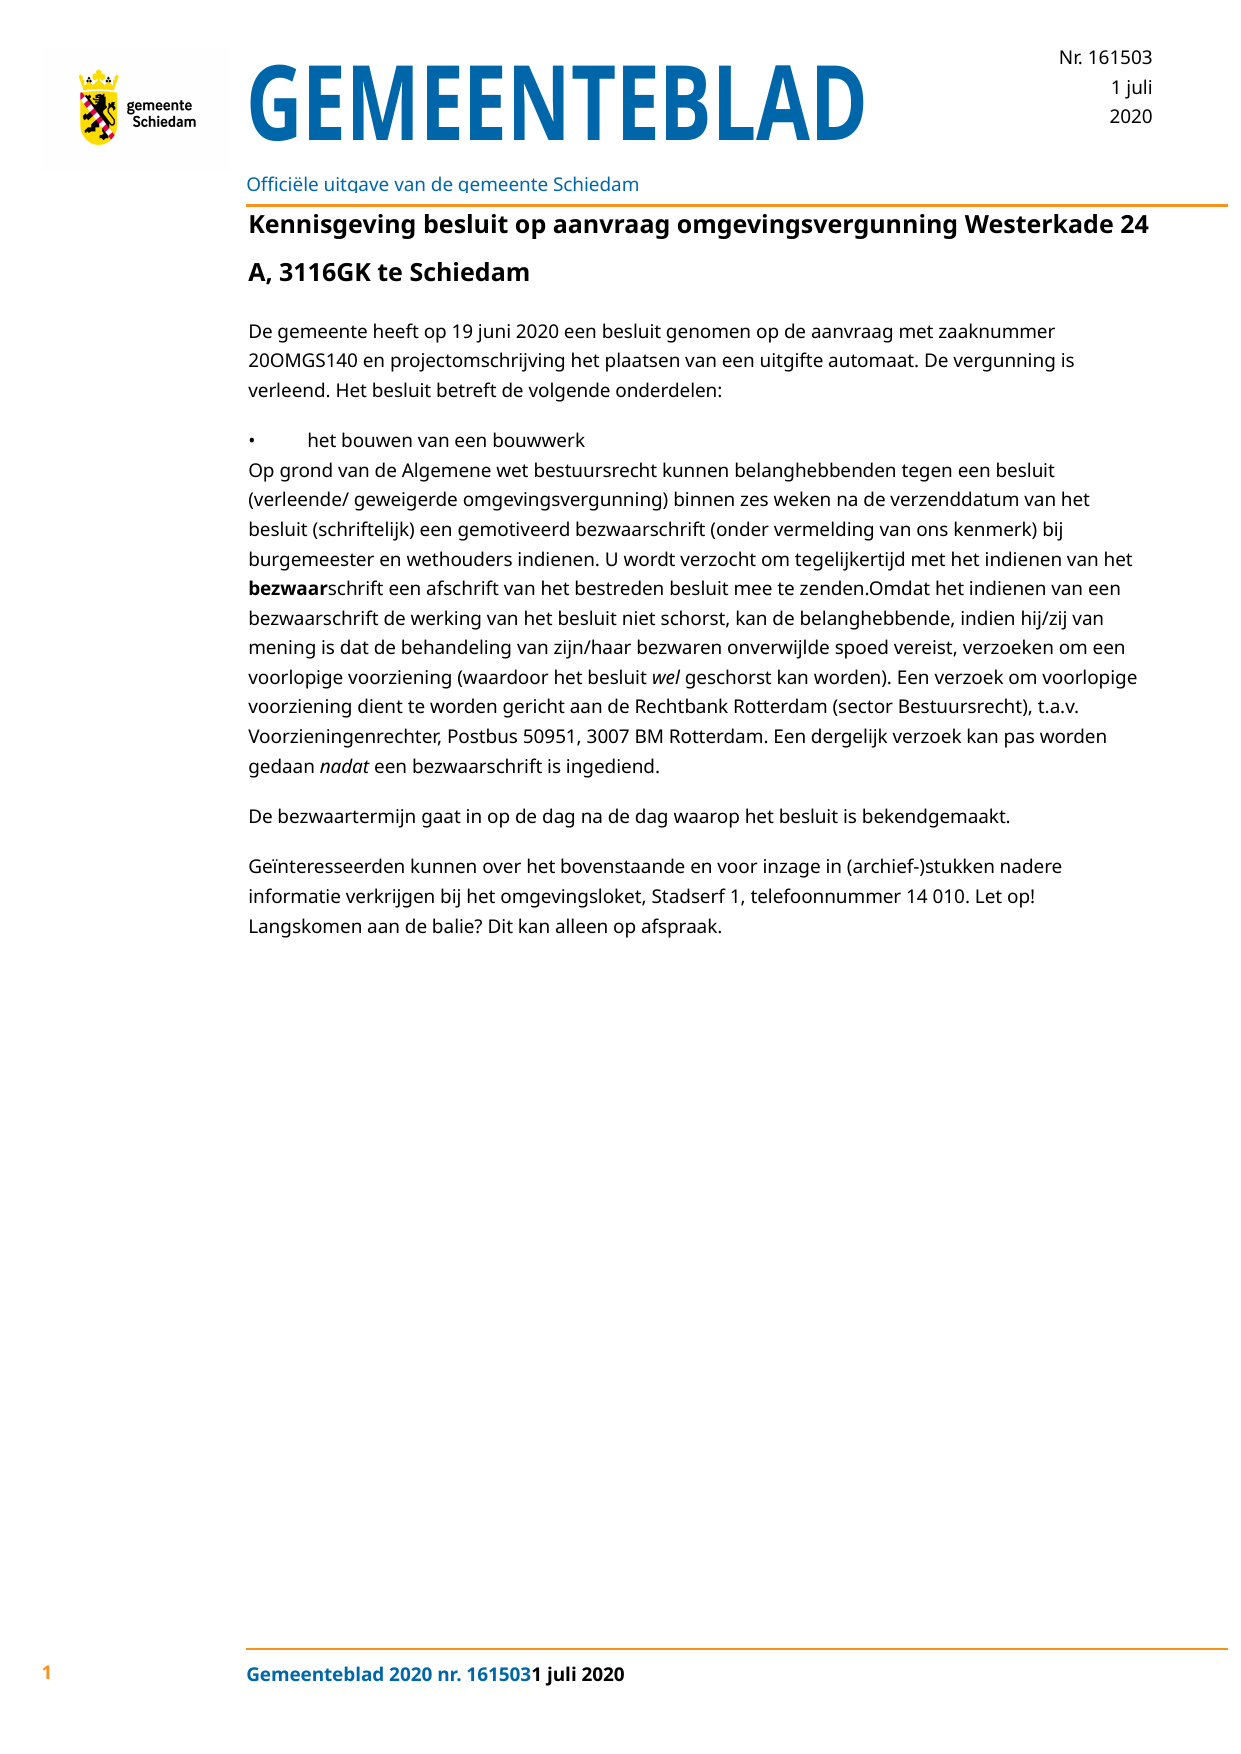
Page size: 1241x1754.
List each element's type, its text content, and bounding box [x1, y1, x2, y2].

text Kennisgeving besluit op aanvraag omgevingsvergunning Westerkade 24 A, 3116GK te Schiedam [248, 207, 1152, 288]
list het bouwen van een bouwwerk [248, 427, 1152, 453]
text De bezwaartermijn gaat in op de dag na de dag waarop het besluit is bekendgemaakt. [248, 803, 1152, 829]
text Op grond van de Algemene wet bestuursrecht kunnen belanghebbenden tegen een besluit (verleende/ geweigerde omgevingsvergunning) binnen zes weken na de verzenddatum van het besluit (schriftelijk) een gemotiveerd bezwaarschrift (onder vermelding van ons kenmerk) bij burgemeester en wethouders indienen. U wordt verzocht om tegelijkertijd met het indienen van het bezwaarschrift een afschrift van het bestreden besluit mee te zenden.Omdat het indienen van een bezwaarschrift de werking van het besluit niet schorst, kan de belanghebbende, indien hij/zij van mening is dat de behandeling van zijn/haar bezwaren onverwijlde spoed vereist, verzoeken om een voorlopige voorziening (waardoor het besluit wel geschorst kan worden). Een verzoek om voorlopige voorziening dient te worden gericht aan de Rechtbank Rotterdam (sector Bestuursrecht), t.a.v. Voorzieningenrechter, Postbus 50951, 3007 BM Rotterdam. Een dergelijk verzoek kan pas worden gedaan nadat een bezwaarschrift is ingediend. [248, 457, 1152, 779]
picture [41, 47, 231, 172]
text De gemeente heeft op 19 juni 2020 een besluit genomen op de aanvraag met zaaknummer 20OMGS140 en projectomschrijving het plaatsen van een uitgifte automaat. De vergunning is verleend. Het besluit betreft de volgende onderdelen: [248, 318, 1152, 403]
text Geïnteresseerden kunnen over het bovenstaande en voor inzage in (archief-)stukken nadere informatie verkrijgen bij het omgevingsloket, Stadserf 1, telefoonnummer 14 010. Let op! Langskomen aan de balie? Dit kan alleen op afspraak. [248, 854, 1152, 939]
